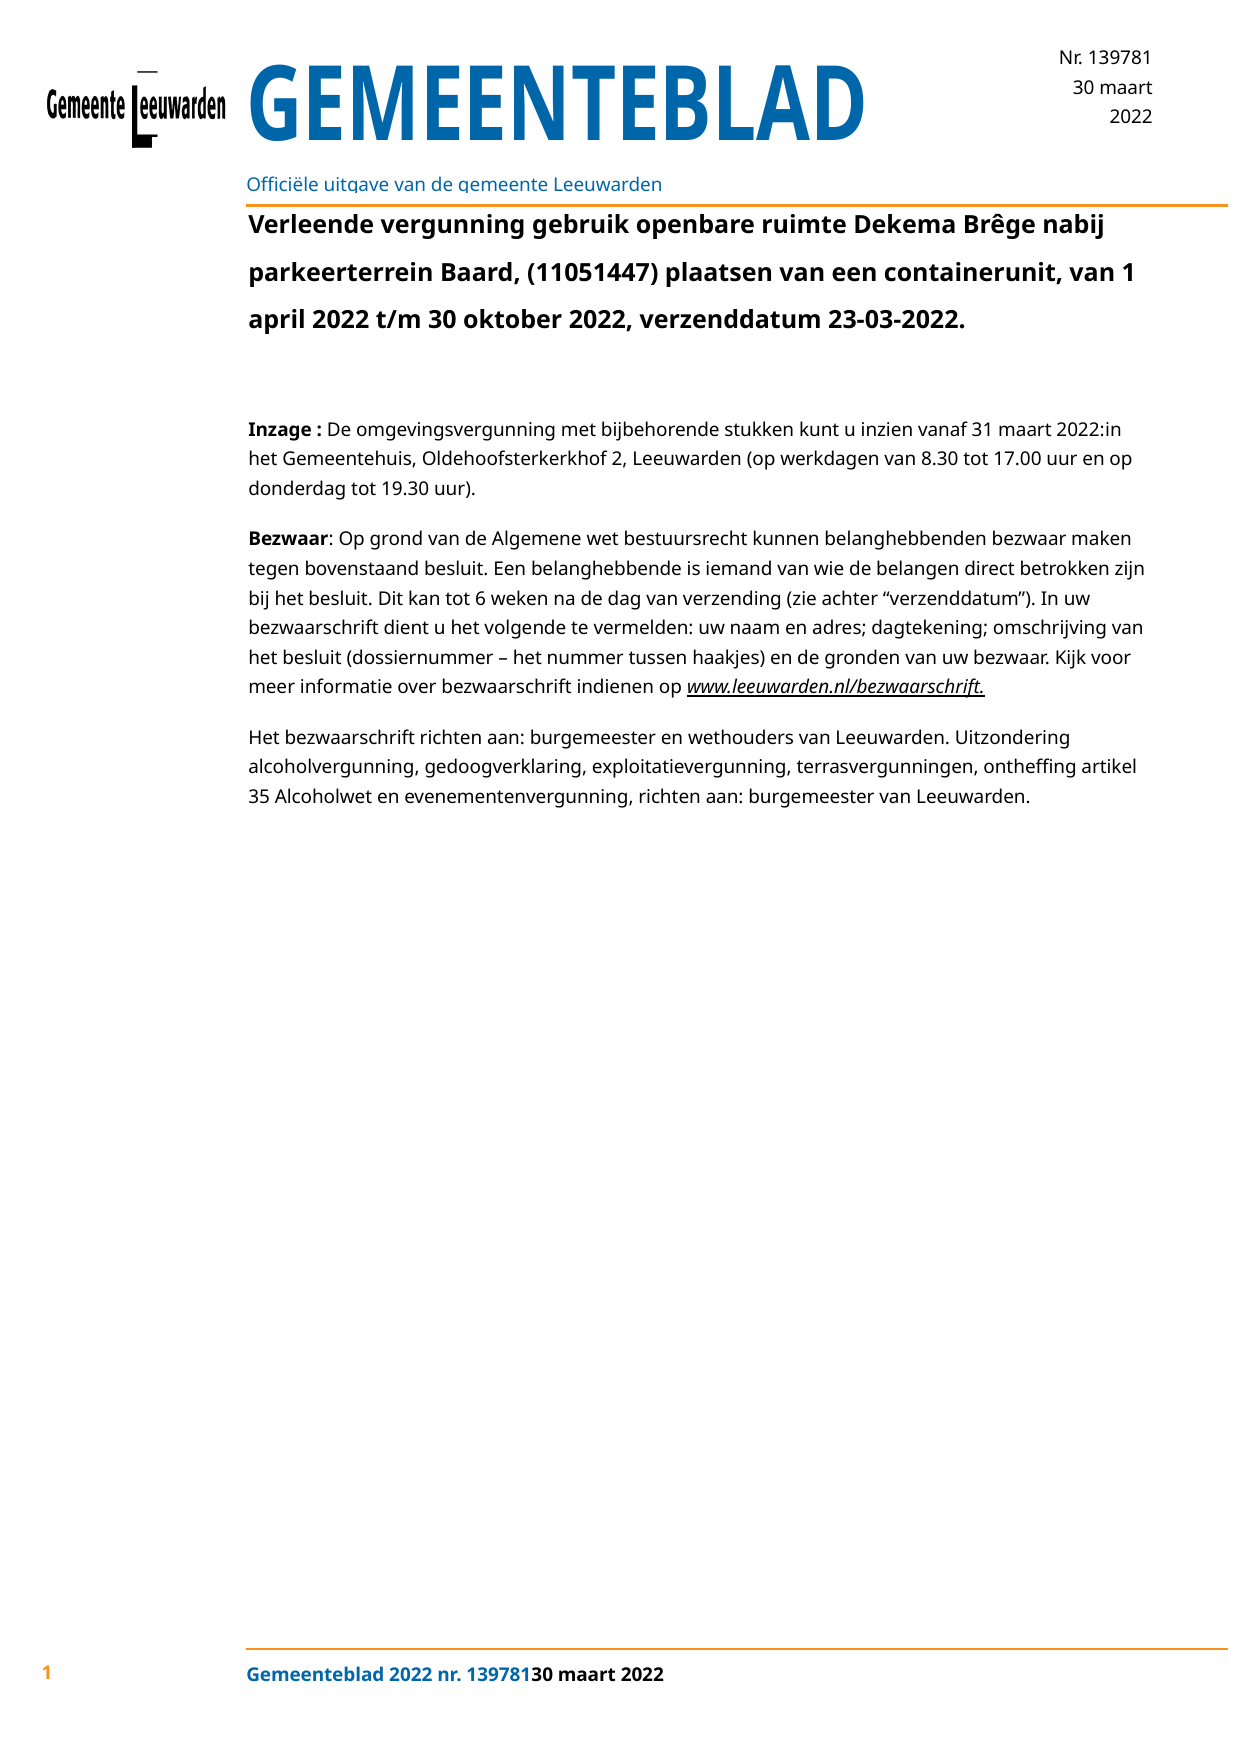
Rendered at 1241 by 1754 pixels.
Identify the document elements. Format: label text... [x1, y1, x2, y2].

text Verleende vergunning gebruik openbare ruimte Dekema Brêge nabij parkeerterrein Baard, (11051447) plaatsen van een containerunit, van 1 april 2022 t/m 30 oktober 2022, verzenddatum 23-03-2022. [248, 207, 1152, 336]
text Bezwaar: Op grond van de Algemene wet bestuursrecht kunnen belanghebbenden bezwaar maken tegen bovenstaand besluit. Een belanghebbende is iemand van wie de belangen direct betrokken zijn bij het besluit. Dit kan tot 6 weken na de dag van verzending (zie achter “verzenddatum”). In uw bezwaarschrift dient u het volgende te vermelden: uw naam en adres; dagtekening; omschrijving van het besluit (dossiernummer – het nummer tussen haakjes) en de gronden van uw bezwaar. Kijk voor meer informatie over bezwaarschrift indienen op www.leeuwarden.nl/bezwaarschrift. [248, 526, 1152, 699]
text Inzage : De omgevingsvergunning met bijbehorende stukken kunt u inzien vanaf 31 maart 2022:in het Gemeentehuis, Oldehoofsterkerkhof 2, Leeuwarden (op werkdagen van 8.30 tot 17.00 uur en op donderdag tot 19.30 uur). [248, 416, 1152, 501]
picture [41, 47, 231, 172]
text Het bezwaarschrift richten aan: burgemeester en wethouders van Leeuwarden. Uitzondering alcoholvergunning, gedoogverklaring, exploitatievergunning, terrasvergunningen, ontheffing artikel 35 Alcoholwet en evenementenvergunning, richten aan: burgemeester van Leeuwarden. [248, 724, 1152, 809]
